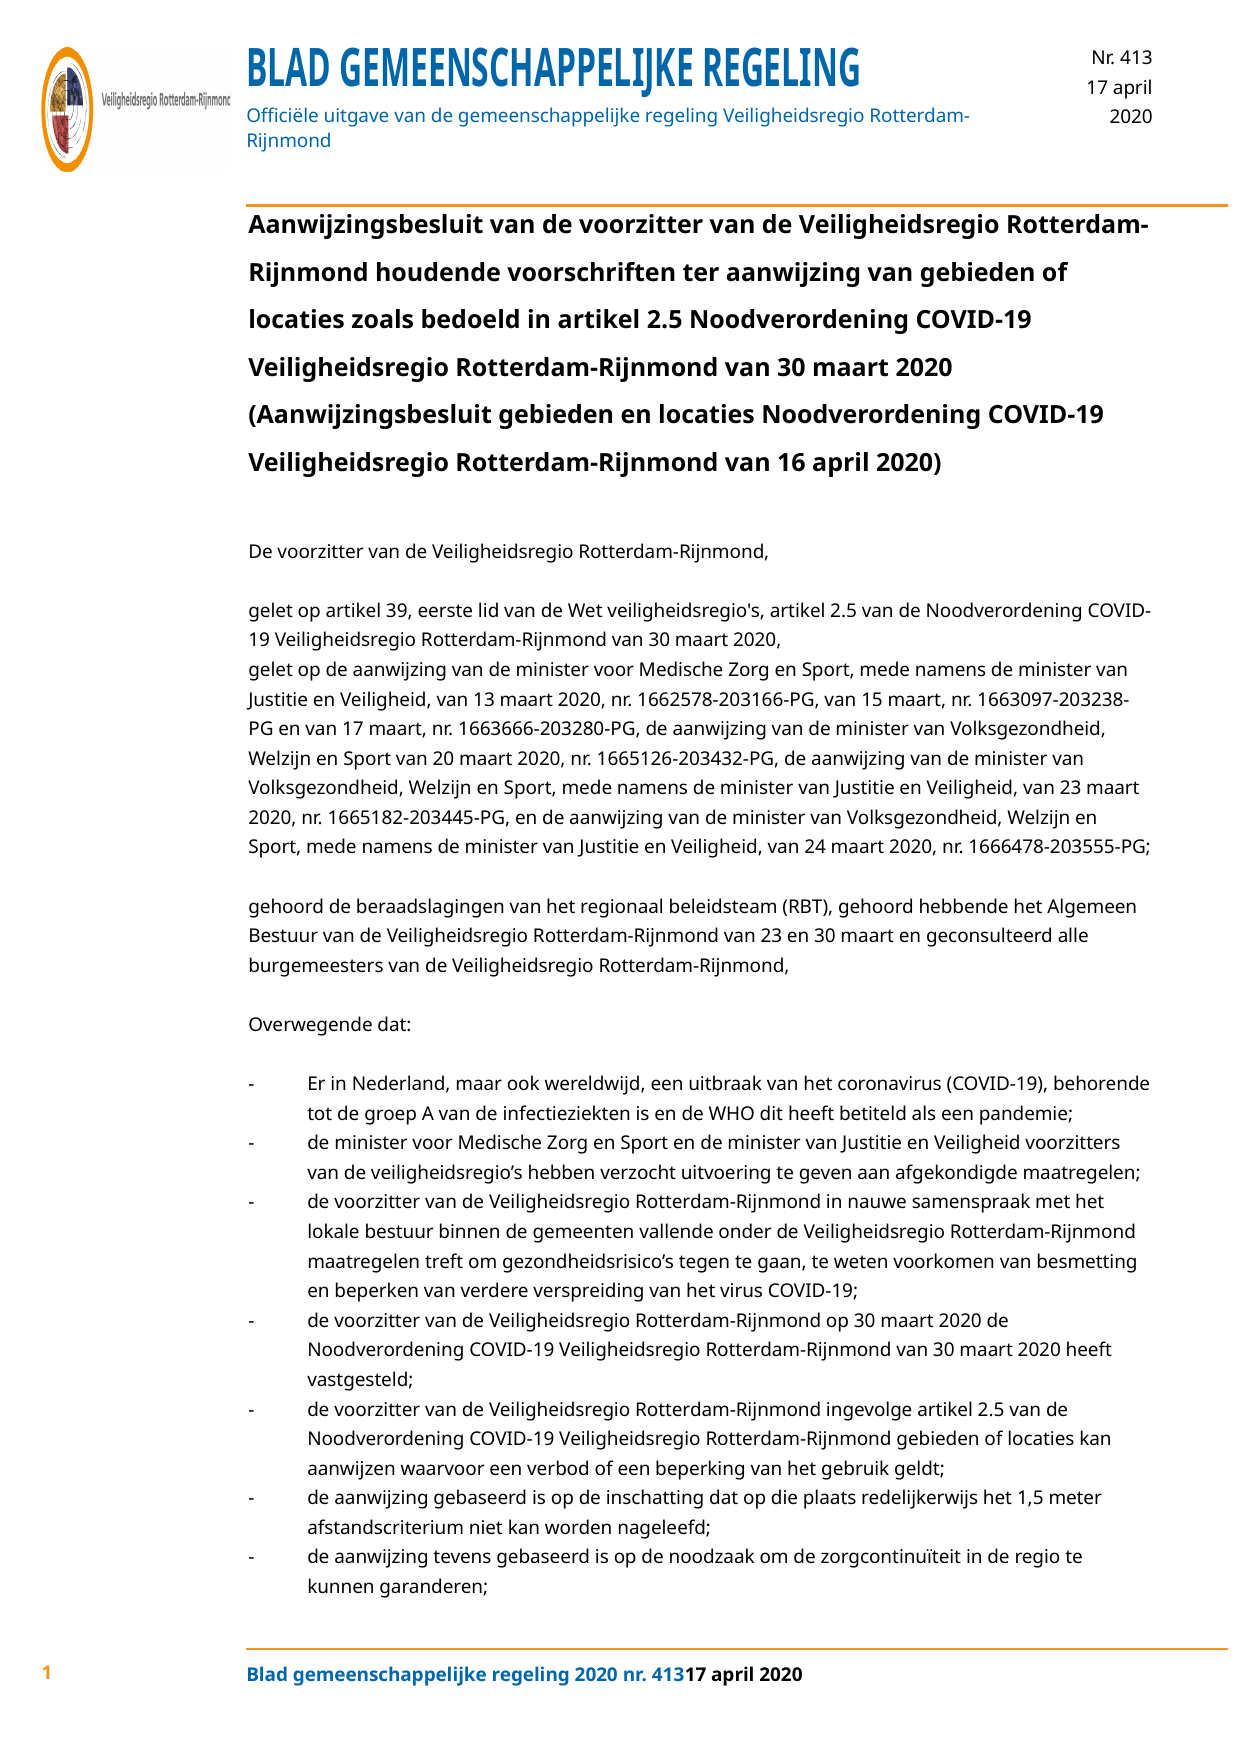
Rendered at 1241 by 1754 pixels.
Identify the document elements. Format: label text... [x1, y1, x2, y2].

list Er in Nederland, maar ook wereldwijd, een uitbraak van het coronavirus (COVID-19), behorende tot de groep A van de infectieziekten is en de WHO dit heeft betiteld als een pandemie; [248, 1070, 1152, 1126]
text Overwegende dat: [248, 1011, 1152, 1037]
list de aanwijzing gebaseerd is op de inschatting dat op die plaats redelijkerwijs het 1,5 meter afstandscriterium niet kan worden nageleefd; [248, 1484, 1152, 1540]
list de voorzitter van de Veiligheidsregio Rotterdam-Rijnmond in nauwe samenspraak met het lokale bestuur binnen de gemeenten vallende onder de Veiligheidsregio Rotterdam-Rijnmond maatregelen treft om gezondheidsrisico’s tegen te gaan, te weten voorkomen van besmetting en beperken van verdere verspreiding van het virus COVID-19; [248, 1189, 1152, 1303]
list de aanwijzing tevens gebaseerd is op de noodzaak om de zorgcontinuïteit in de regio te kunnen garanderen; [248, 1544, 1152, 1599]
text De voorzitter van de Veiligheidsregio Rotterdam-Rijnmond, [248, 538, 1152, 564]
list de voorzitter van de Veiligheidsregio Rotterdam-Rijnmond op 30 maart 2020 de Noodverordening COVID-19 Veiligheidsregio Rotterdam-Rijnmond van 30 maart 2020 heeft vastgesteld; [248, 1307, 1152, 1392]
text gelet op artikel 39, eerste lid van de Wet veiligheidsregio's, artikel 2.5 van de Noodverordening COVID-19 Veiligheidsregio Rotterdam-Rijnmond van 30 maart 2020, [248, 597, 1152, 652]
text gelet op de aanwijzing van de minister voor Medische Zorg en Sport, mede namens de minister van Justitie en Veiligheid, van 13 maart 2020, nr. 1662578-203166-PG, van 15 maart, nr. 1663097-203238-PG en van 17 maart, nr. 1663666-203280-PG, de aanwijzing van de minister van Volksgezondheid, Welzijn en Sport van 20 maart 2020, nr. 1665126-203432-PG, de aanwijzing van de minister van Volksgezondheid, Welzijn en Sport, mede namens de minister van Justitie en Veiligheid, van 23 maart 2020, nr. 1665182-203445-PG, en de aanwijzing van de minister van Volksgezondheid, Welzijn en Sport, mede namens de minister van Justitie en Veiligheid, van 24 maart 2020, nr. 1666478-203555-PG; [248, 656, 1152, 859]
list de minister voor Medische Zorg en Sport en de minister van Justitie en Veiligheid voorzitters van de veiligheidsregio’s hebben verzocht uitvoering te geven aan afgekondigde maatregelen; [248, 1129, 1152, 1185]
picture [41, 47, 231, 172]
text gehoord de beraadslagingen van het regionaal beleidsteam (RBT), gehoord hebbende het Algemeen Bestuur van de Veiligheidsregio Rotterdam-Rijnmond van 23 en 30 maart en geconsulteerd alle burgemeesters van de Veiligheidsregio Rotterdam-Rijnmond, [248, 893, 1152, 978]
text Aanwijzingsbesluit van de voorzitter van de Veiligheidsregio Rotterdam-Rijnmond houdende voorschriften ter aanwijzing van gebieden of locaties zoals bedoeld in artikel 2.5 Noodverordening COVID-19 Veiligheidsregio Rotterdam-Rijnmond van 30 maart 2020 (Aanwijzingsbesluit gebieden en locaties Noodverordening COVID-19 Veiligheidsregio Rotterdam-Rijnmond van 16 april 2020) [248, 207, 1152, 479]
list de voorzitter van de Veiligheidsregio Rotterdam-Rijnmond ingevolge artikel 2.5 van de Noodverordening COVID-19 Veiligheidsregio Rotterdam-Rijnmond gebieden of locaties kan aanwijzen waarvoor een verbod of een beperking van het gebruik geldt; [248, 1396, 1152, 1481]
